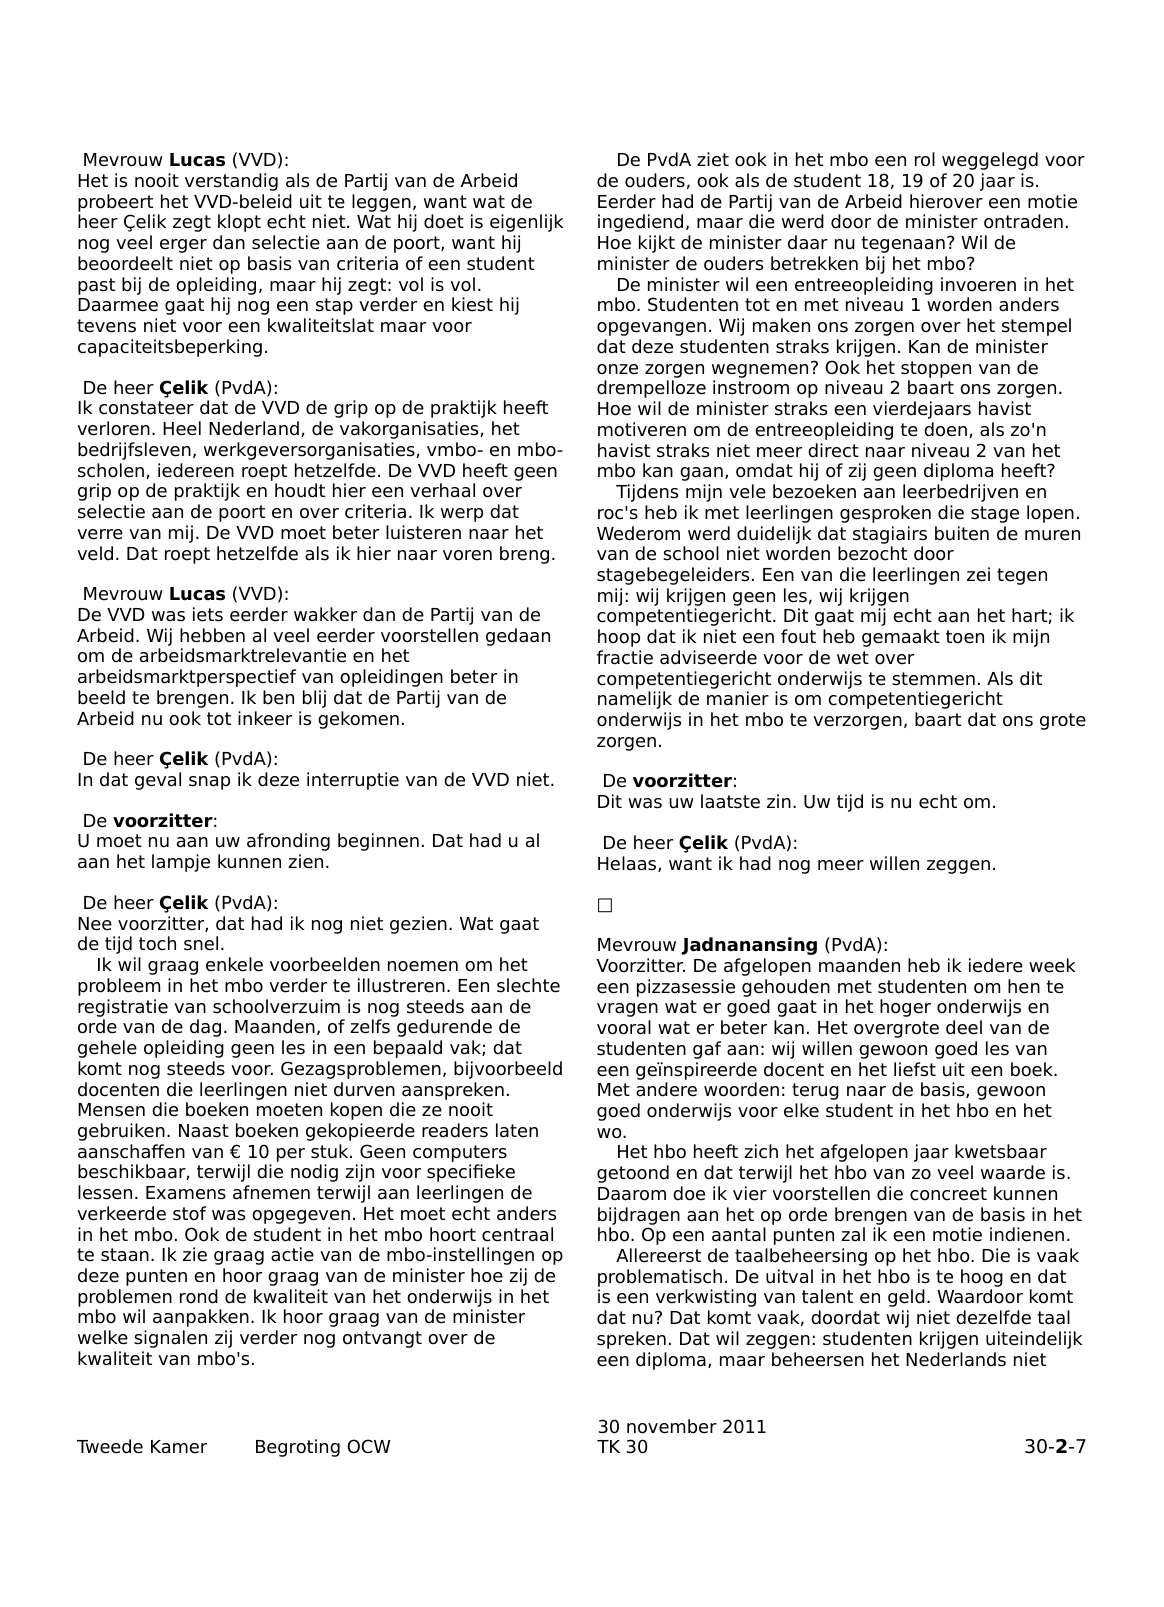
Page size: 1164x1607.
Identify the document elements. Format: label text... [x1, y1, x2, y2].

text Mevrouw Lucas (VVD): [77, 584, 567, 605]
text Allereerst de taalbeheersing op het hbo. Die is vaak problematisch. De uitval in het hbo is te hoog en dat is een verkwisting van talent en geld. Waardoor komt dat nu? Dat komt vaak, doordat wij niet dezelfde taal spreken. Dat wil zeggen: studenten krijgen uiteindelijk een diploma, maar beheersen het Nederlands niet [596, 1246, 1087, 1370]
text De PvdA ziet ook in het mbo een rol weggelegd voor de ouders, ook als de student 18, 19 of 20 jaar is. Eerder had de Partij van de Arbeid hierover een motie ingediend, maar die werd door de minister ontraden. Hoe kijkt de minister daar nu tegenaan? Wil de minister de ouders betrekken bij het mbo? [596, 150, 1087, 274]
text De VVD was iets eerder wakker dan de Partij van de Arbeid. Wij hebben al veel eerder voorstellen gedaan om de arbeidsmarktrelevantie en het arbeidsmarktperspectief van opleidingen beter in beeld te brengen. Ik ben blij dat de Partij van de Arbeid nu ook tot inkeer is gekomen. [77, 605, 567, 729]
text Het hbo heeft zich het afgelopen jaar kwetsbaar getoond en dat terwijl het hbo van zo veel waarde is. Daarom doe ik vier voorstellen die concreet kunnen bijdragen aan het op orde brengen van de basis in het hbo. Op een aantal punten zal ik een motie indienen. [596, 1142, 1087, 1246]
text □ [596, 894, 1087, 915]
text De heer Çelik (PvdA): [77, 893, 567, 913]
text Mevrouw Jadnanansing (PvdA): [596, 935, 1087, 956]
text De heer Çelik (PvdA): [77, 749, 567, 770]
text Helaas, want ik had nog meer willen zeggen. [596, 853, 1087, 874]
text De voorzitter: [77, 811, 567, 831]
text De heer Çelik (PvdA): [77, 377, 567, 398]
text De voorzitter: [596, 771, 1087, 792]
text Mevrouw Lucas (VVD): [77, 150, 567, 171]
text Nee voorzitter, dat had ik nog niet gezien. Wat gaat de tijd toch snel. [77, 913, 567, 955]
text De heer Çelik (PvdA): [596, 833, 1087, 853]
text In dat geval snap ik deze interruptie van de VVD niet. [77, 770, 567, 791]
text Het is nooit verstandig als de Partij van de Arbeid probeert het VVD-beleid uit te leggen, want wat de heer Çelik zegt klopt echt niet. Wat hij doet is eigenlijk nog veel erger dan selectie aan de poort, want hij beoordeelt niet op basis van criteria of een student past bij de opleiding, maar hij zegt: vol is vol. Daarmee gaat hij nog een stap verder en kiest hij tevens niet voor een kwaliteitslat maar voor capaciteitsbeperking. [77, 171, 567, 357]
text Tijdens mijn vele bezoeken aan leerbedrijven en roc's heb ik met leerlingen gesproken die stage lopen. Wederom werd duidelijk dat stagiairs buiten de muren van de school niet worden bezocht door stagebegeleiders. Een van die leerlingen zei tegen mij: wij krijgen geen les, wij krijgen competentiegericht. Dit gaat mij echt aan het hart; ik hoop dat ik niet een fout heb gemaakt toen ik mijn fractie adviseerde voor de wet over competentiegericht onderwijs te stemmen. Als dit namelijk de manier is om competentiegericht onderwijs in het mbo te verzorgen, baart dat ons grote zorgen. [596, 482, 1087, 751]
text U moet nu aan uw afronding beginnen. Dat had u al aan het lampje kunnen zien. [77, 831, 567, 873]
text Voorzitter. De afgelopen maanden heb ik iedere week een pizzasessie gehouden met studenten om hen te vragen wat er goed gaat in het hoger onderwijs en vooral wat er beter kan. Het overgrote deel van de studenten gaf aan: wij willen gewoon goed les van een geïnspireerde docent en het liefst uit een boek. Met andere woorden: terug naar de basis, gewoon goed onderwijs voor elke student in het hbo en het wo. [596, 956, 1087, 1142]
text De minister wil een entreeopleiding invoeren in het mbo. Studenten tot en met niveau 1 worden anders opgevangen. Wij maken ons zorgen over het stempel dat deze studenten straks krijgen. Kan de minister onze zorgen wegnemen? Ook het stoppen van de drempelloze instroom op niveau 2 baart ons zorgen. Hoe wil de minister straks een vierdejaars havist motiveren om de entreeopleiding te doen, als zo'n havist straks niet meer direct naar niveau 2 van het mbo kan gaan, omdat hij of zij geen diploma heeft? [596, 274, 1087, 482]
text Dit was uw laatste zin. Uw tijd is nu echt om. [596, 792, 1087, 813]
text Ik wil graag enkele voorbeelden noemen om het probleem in het mbo verder te illustreren. Een slechte registratie van schoolverzuim is nog steeds aan de orde van de dag. Maanden, of zelfs gedurende de gehele opleiding geen les in een bepaald vak; dat komt nog steeds voor. Gezagsproblemen, bijvoorbeeld docenten die leerlingen niet durven aanspreken. Mensen die boeken moeten kopen die ze nooit gebruiken. Naast boeken gekopieerde readers laten aanschaffen van € 10 per stuk. Geen computers beschikbaar, terwijl die nodig zijn voor specifieke lessen. Examens afnemen terwijl aan leerlingen de verkeerde stof was opgegeven. Het moet echt anders in het mbo. Ook de student in het mbo hoort centraal te staan. Ik zie graag actie van de mbo-instellingen op deze punten en hoor graag van de minister hoe zij de problemen rond de kwaliteit van het onderwijs in het mbo wil aanpakken. Ik hoor graag van de minister welke signalen zij verder nog ontvangt over de kwaliteit van mbo's. [77, 955, 567, 1369]
text Ik constateer dat de VVD de grip op de praktijk heeft verloren. Heel Nederland, de vakorganisaties, het bedrijfsleven, werkgeversorganisaties, vmbo- en mbo-scholen, iedereen roept hetzelfde. De VVD heeft geen grip op de praktijk en houdt hier een verhaal over selectie aan de poort en over criteria. Ik werp dat verre van mij. De VVD moet beter luisteren naar het veld. Dat roept hetzelfde als ik hier naar voren breng. [77, 398, 567, 564]
